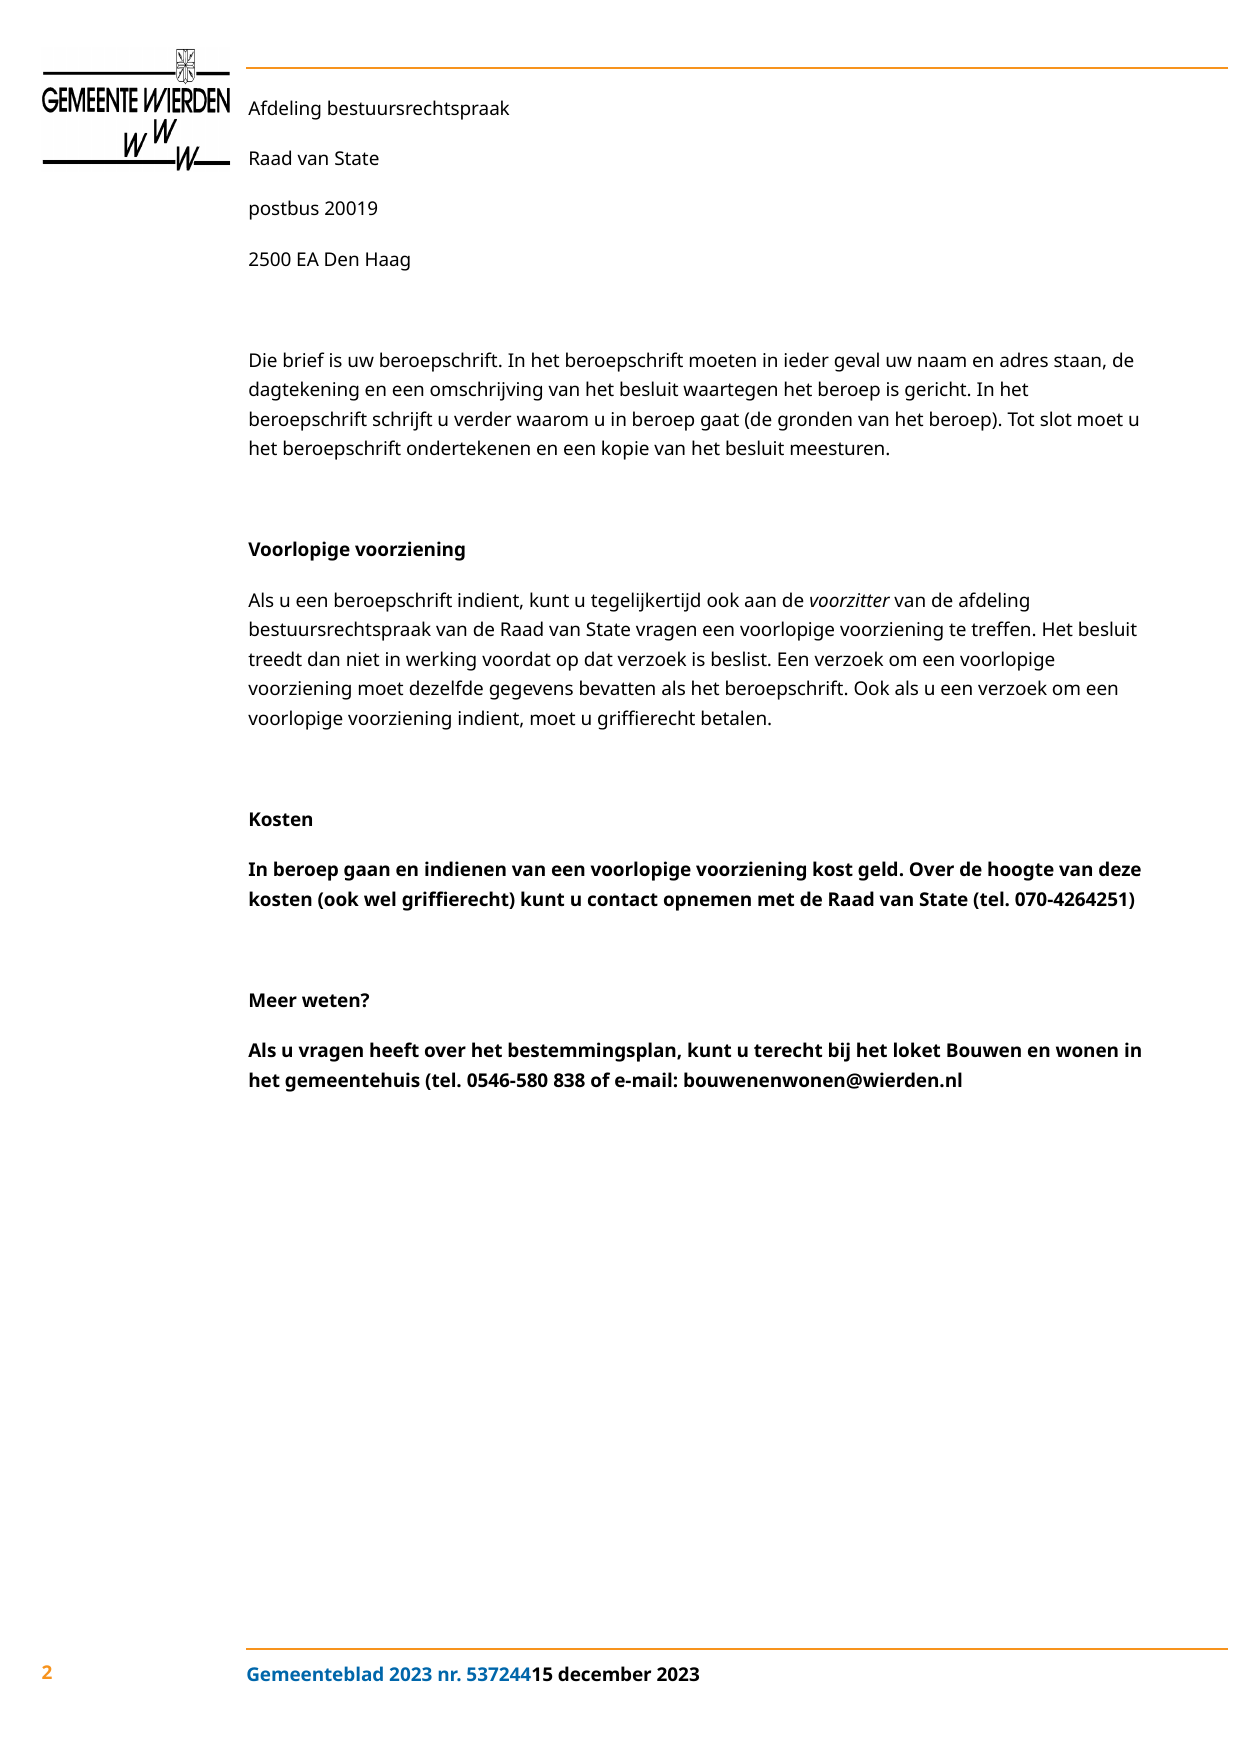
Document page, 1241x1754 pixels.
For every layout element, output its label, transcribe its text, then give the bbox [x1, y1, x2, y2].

text Kosten [248, 806, 1152, 832]
text Afdeling bestuursrechtspraak [248, 95, 1152, 121]
text 2500 EA Den Haag [248, 246, 1152, 272]
text Als u vragen heeft over het bestemmingsplan, kunt u terecht bij het loket Bouwen en wonen in het gemeentehuis (tel. 0546-580 838 of e-mail: bouwenenwonen@wierden.nl [248, 1037, 1152, 1093]
text Voorlopige voorziening [248, 536, 1152, 562]
picture [41, 47, 231, 172]
text Die brief is uw beroepschrift. In het beroepschrift moeten in ieder geval uw naam en adres staan, de dagtekening en een omschrijving van het besluit waartegen het beroep is gericht. In het beroepschrift schrijft u verder waarom u in beroep gaat (de gronden van het beroep). Tot slot moet u het beroepschrift ondertekenen en een kopie van het besluit meesturen. [248, 347, 1152, 461]
text Raad van State [248, 145, 1152, 171]
text Meer weten? [248, 987, 1152, 1013]
text In beroep gaan en indienen van een voorlopige voorziening kost geld. Over de hoogte van deze kosten (ook wel griffierecht) kunt u contact opnemen met de Raad van State (tel. 070-4264251) [248, 856, 1152, 912]
text Als u een beroepschrift indient, kunt u tegelijkertijd ook aan de voorzitter van de afdeling bestuursrechtspraak van de Raad van State vragen een voorlopige voorziening te treffen. Het besluit treedt dan niet in werking voordat op dat verzoek is beslist. Een verzoek om een voorlopige voorziening moet dezelfde gegevens bevatten als het beroepschrift. Ook als u een verzoek om een voorlopige voorziening indient, moet u griffierecht betalen. [248, 587, 1152, 731]
text postbus 20019 [248, 196, 1152, 221]
